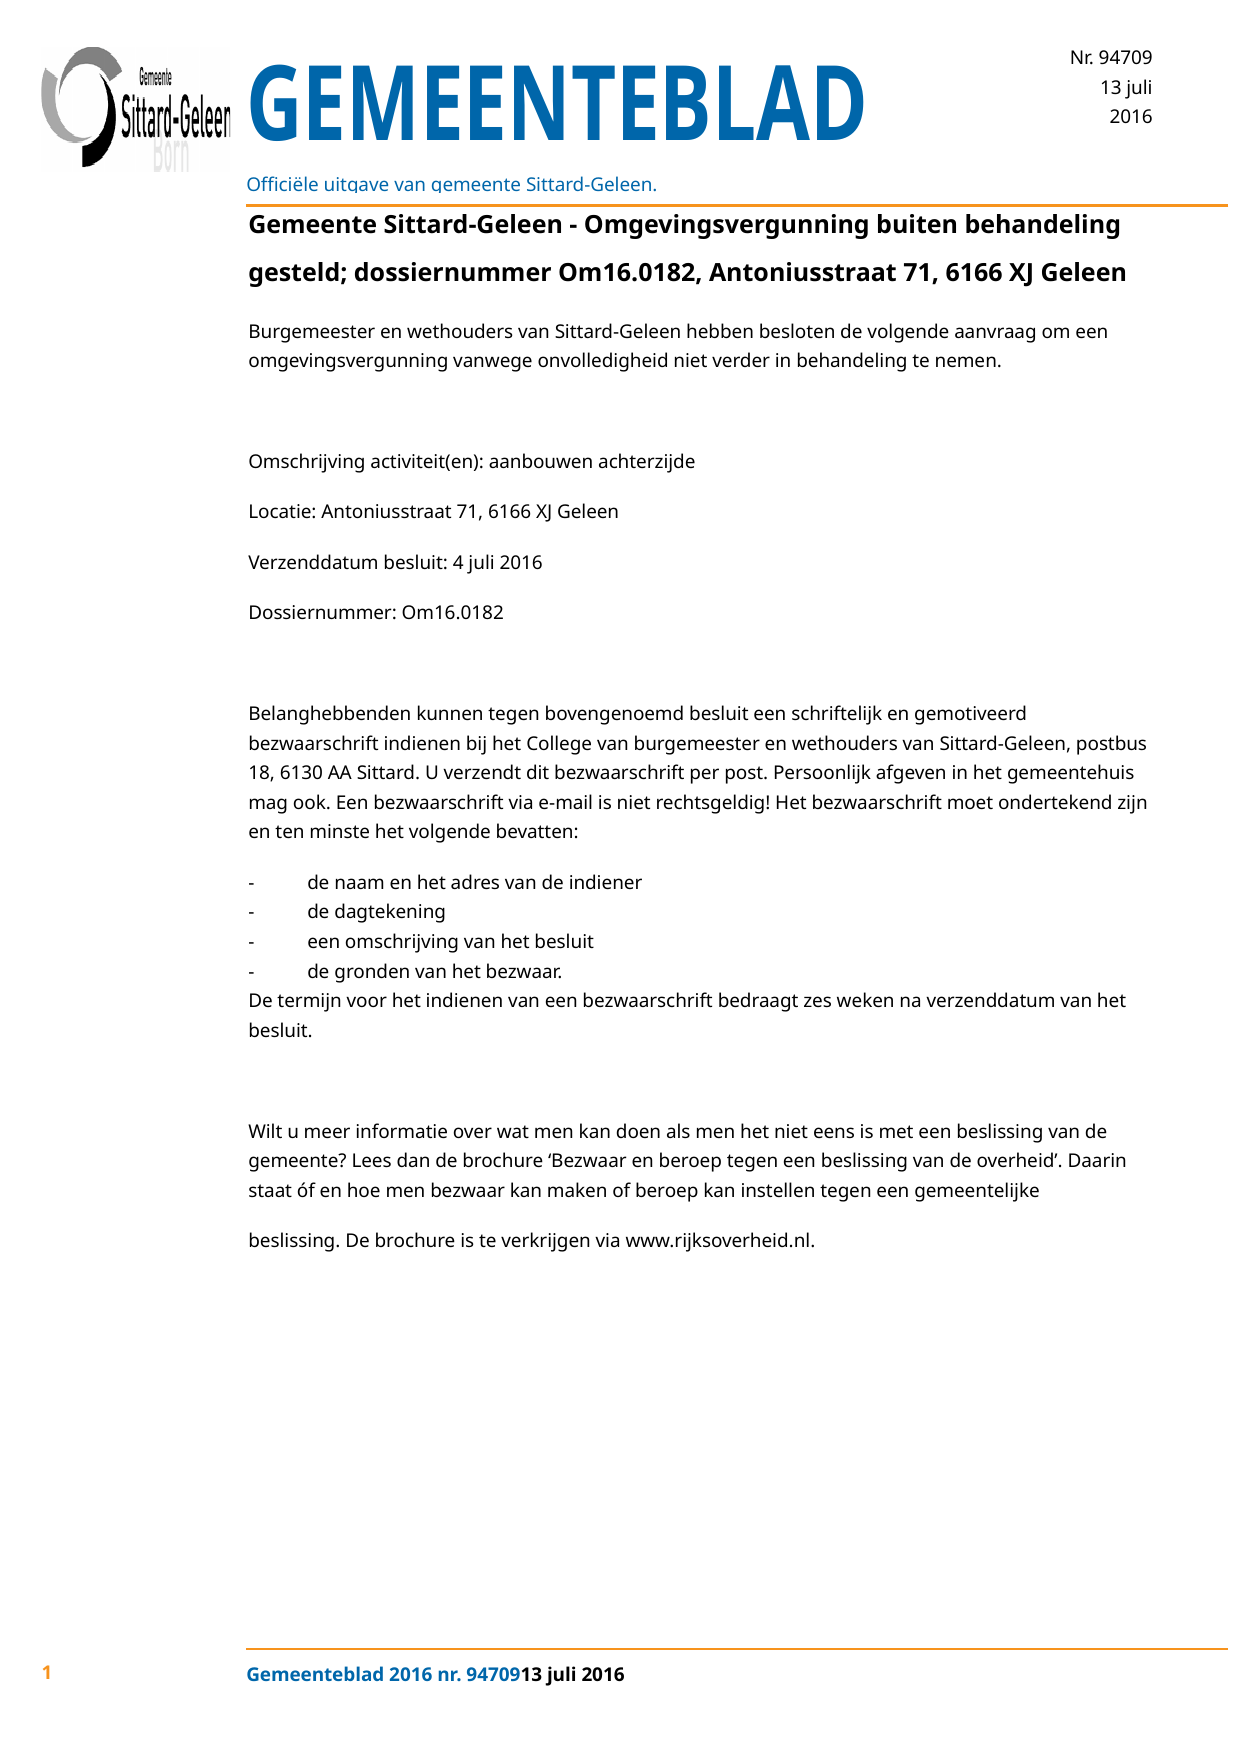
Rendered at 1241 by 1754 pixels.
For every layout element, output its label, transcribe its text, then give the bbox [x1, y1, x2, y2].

text Dossiernummer: Om16.0182 [248, 599, 1152, 625]
list de dagtekening [248, 899, 1152, 924]
list de gronden van het bezwaar. [248, 958, 1152, 984]
text Gemeente Sittard-Geleen - Omgevingsvergunning buiten behandeling gesteld; dossiernummer Om16.0182, Antoniusstraat 71, 6166 XJ Geleen [248, 207, 1152, 288]
list de naam en het adres van de indiener [248, 869, 1152, 895]
text Locatie: Antoniusstraat 71, 6166 XJ Geleen [248, 499, 1152, 524]
text beslissing. De brochure is te verkrijgen via www.rijksoverheid.nl. [248, 1227, 1152, 1253]
picture [41, 47, 231, 172]
text Omschrijving activiteit(en): aanbouwen achterzijde [248, 448, 1152, 474]
text Verzenddatum besluit: 4 juli 2016 [248, 549, 1152, 575]
text De termijn voor het indienen van een bezwaarschrift bedraagt zes weken na verzenddatum van het besluit. [248, 987, 1152, 1043]
text Belanghebbenden kunnen tegen bovengenoemd besluit een schriftelijk en gemotiveerd bezwaarschrift indienen bij het College van burgemeester en wethouders van Sittard-Geleen, postbus 18, 6130 AA Sittard. U verzendt dit bezwaarschrift per post. Persoonlijk afgeven in het gemeentehuis mag ook. Een bezwaarschrift via e-mail is niet rechtsgeldig! Het bezwaarschrift moet ondertekend zijn en ten minste het volgende bevatten: [248, 700, 1152, 844]
text Burgemeester en wethouders van Sittard-Geleen hebben besloten de volgende aanvraag om een omgevingsvergunning vanwege onvolledigheid niet verder in behandeling te nemen. [248, 318, 1152, 373]
text Wilt u meer informatie over wat men kan doen als men het niet eens is met een beslissing van de gemeente? Lees dan de brochure ‘Bezwaar en beroep tegen een beslissing van de overheid’. Daarin staat óf en hoe men bezwaar kan maken of beroep kan instellen tegen een gemeentelijke [248, 1118, 1152, 1203]
list een omschrijving van het besluit [248, 928, 1152, 954]
